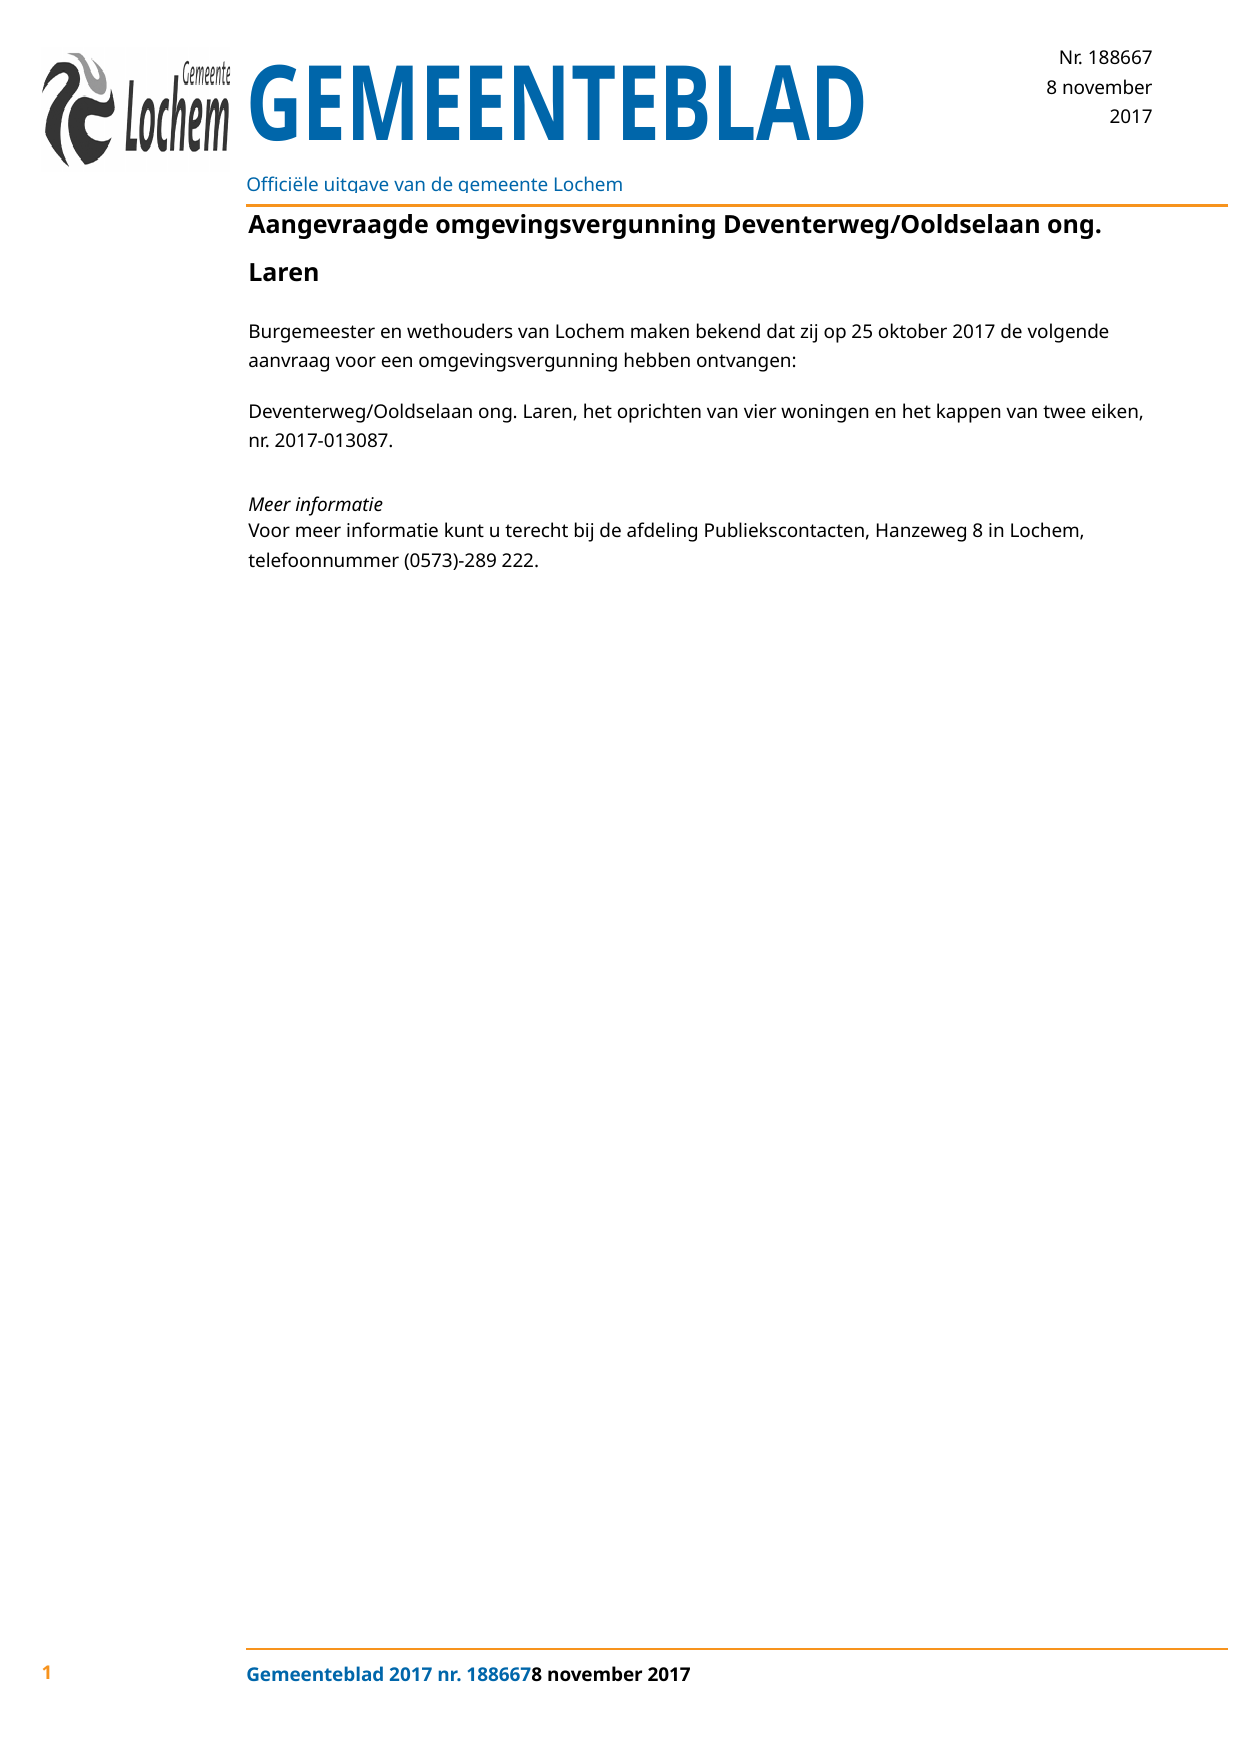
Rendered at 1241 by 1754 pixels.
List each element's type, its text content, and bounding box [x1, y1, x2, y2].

text Deventerweg/Ooldselaan ong. Laren, het oprichten van vier woningen en het kappen van twee eiken, nr. 2017-013087. [248, 398, 1152, 453]
picture [41, 47, 231, 172]
text Meer informatie [248, 491, 1152, 517]
text Voor meer informatie kunt u terecht bij de afdeling Publiekscontacten, Hanzeweg 8 in Lochem, telefoonnummer (0573)-289 222. [248, 517, 1152, 572]
text Burgemeester en wethouders van Lochem maken bekend dat zij op 25 oktober 2017 de volgende aanvraag voor een omgevingsvergunning hebben ontvangen: [248, 318, 1152, 373]
text Aangevraagde omgevingsvergunning Deventerweg/Ooldselaan ong. Laren [248, 207, 1152, 288]
